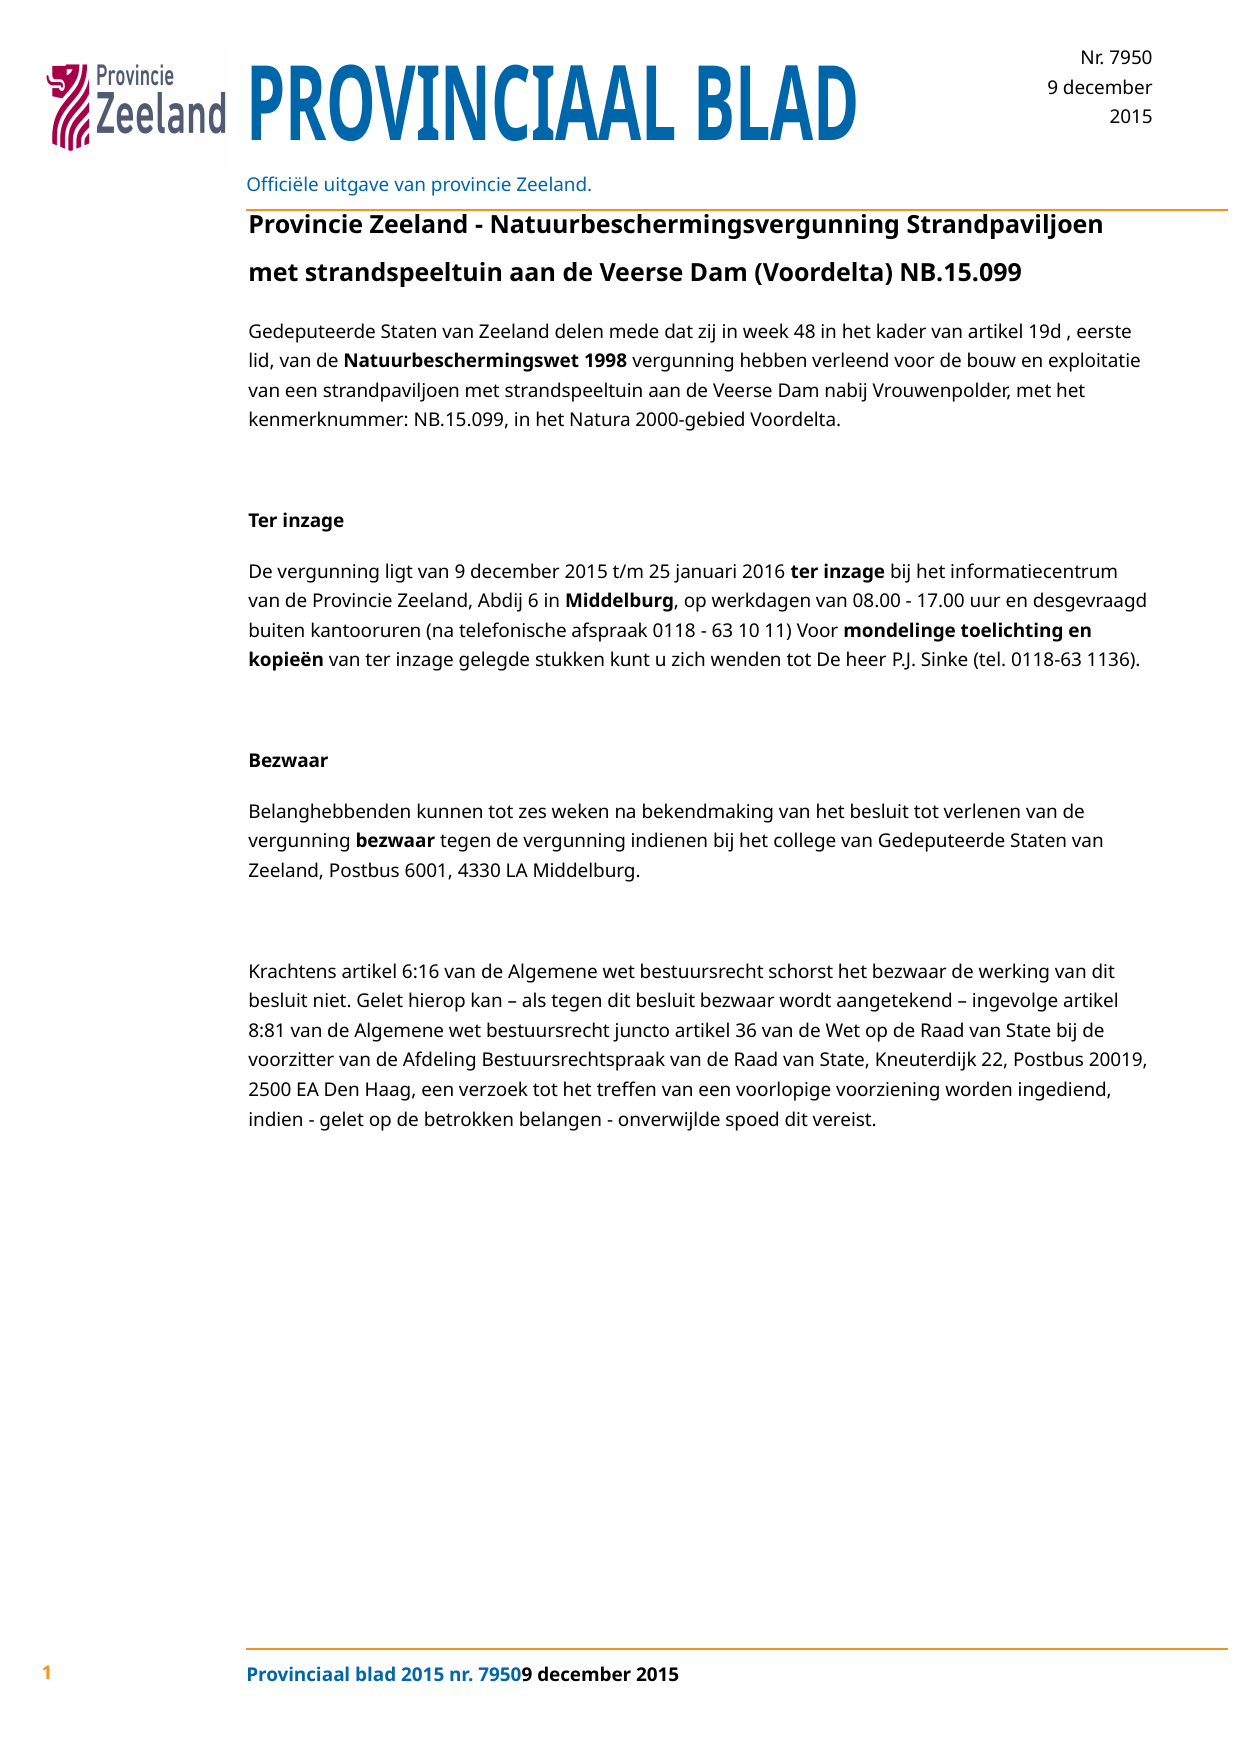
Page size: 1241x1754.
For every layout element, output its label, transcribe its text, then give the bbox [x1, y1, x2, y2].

text De vergunning ligt van 9 december 2015 t/m 25 januari 2016 ter inzage bij het informatiecentrum van de Provincie Zeeland, Abdij 6 in Middelburg, op werkdagen van 08.00 - 17.00 uur en desgevraagd buiten kantooruren (na telefonische afspraak 0118 - 63 10 11) Voor mondelinge toelichting en kopieën van ter inzage gelegde stukken kunt u zich wenden tot De heer P.J. Sinke (tel. 0118-63 1136). [248, 558, 1152, 672]
text Provincie Zeeland - Natuurbeschermingsvergunning Strandpaviljoen met strandspeeltuin aan de Veerse Dam (Voordelta) NB.15.099 [248, 211, 1152, 288]
text Belanghebbenden kunnen tot zes weken na bekendmaking van het besluit tot verlenen van de vergunning bezwaar tegen de vergunning indienen bij het college van Gedeputeerde Staten van Zeeland, Postbus 6001, 4330 LA Middelburg. [248, 798, 1152, 883]
text Gedeputeerde Staten van Zeeland delen mede dat zij in week 48 in het kader van artikel 19d , eerste lid, van de Natuurbeschermingswet 1998 vergunning hebben verleend voor de bouw en exploitatie van een strandpaviljoen met strandspeeltuin aan de Veerse Dam nabij Vrouwenpolder, met het kenmerknummer: NB.15.099, in het Natura 2000-gebied Voordelta. [248, 318, 1152, 432]
picture [41, 47, 231, 172]
text Krachtens artikel 6:16 van de Algemene wet bestuursrecht schorst het bezwaar de werking van dit besluit niet. Gelet hierop kan – als tegen dit besluit bezwaar wordt aangetekend – ingevolge artikel 8:81 van de Algemene wet bestuursrecht juncto artikel 36 van de Wet op de Raad van State bij de voorzitter van de Afdeling Bestuursrechtspraak van de Raad van State, Kneuterdijk 22, Postbus 20019, 2500 EA Den Haag, een verzoek tot het treffen van een voorlopige voorziening worden ingediend, indien - gelet op de betrokken belangen - onverwijlde spoed dit vereist. [248, 958, 1152, 1132]
text Bezwaar [248, 747, 1152, 773]
text Ter inzage [248, 507, 1152, 533]
